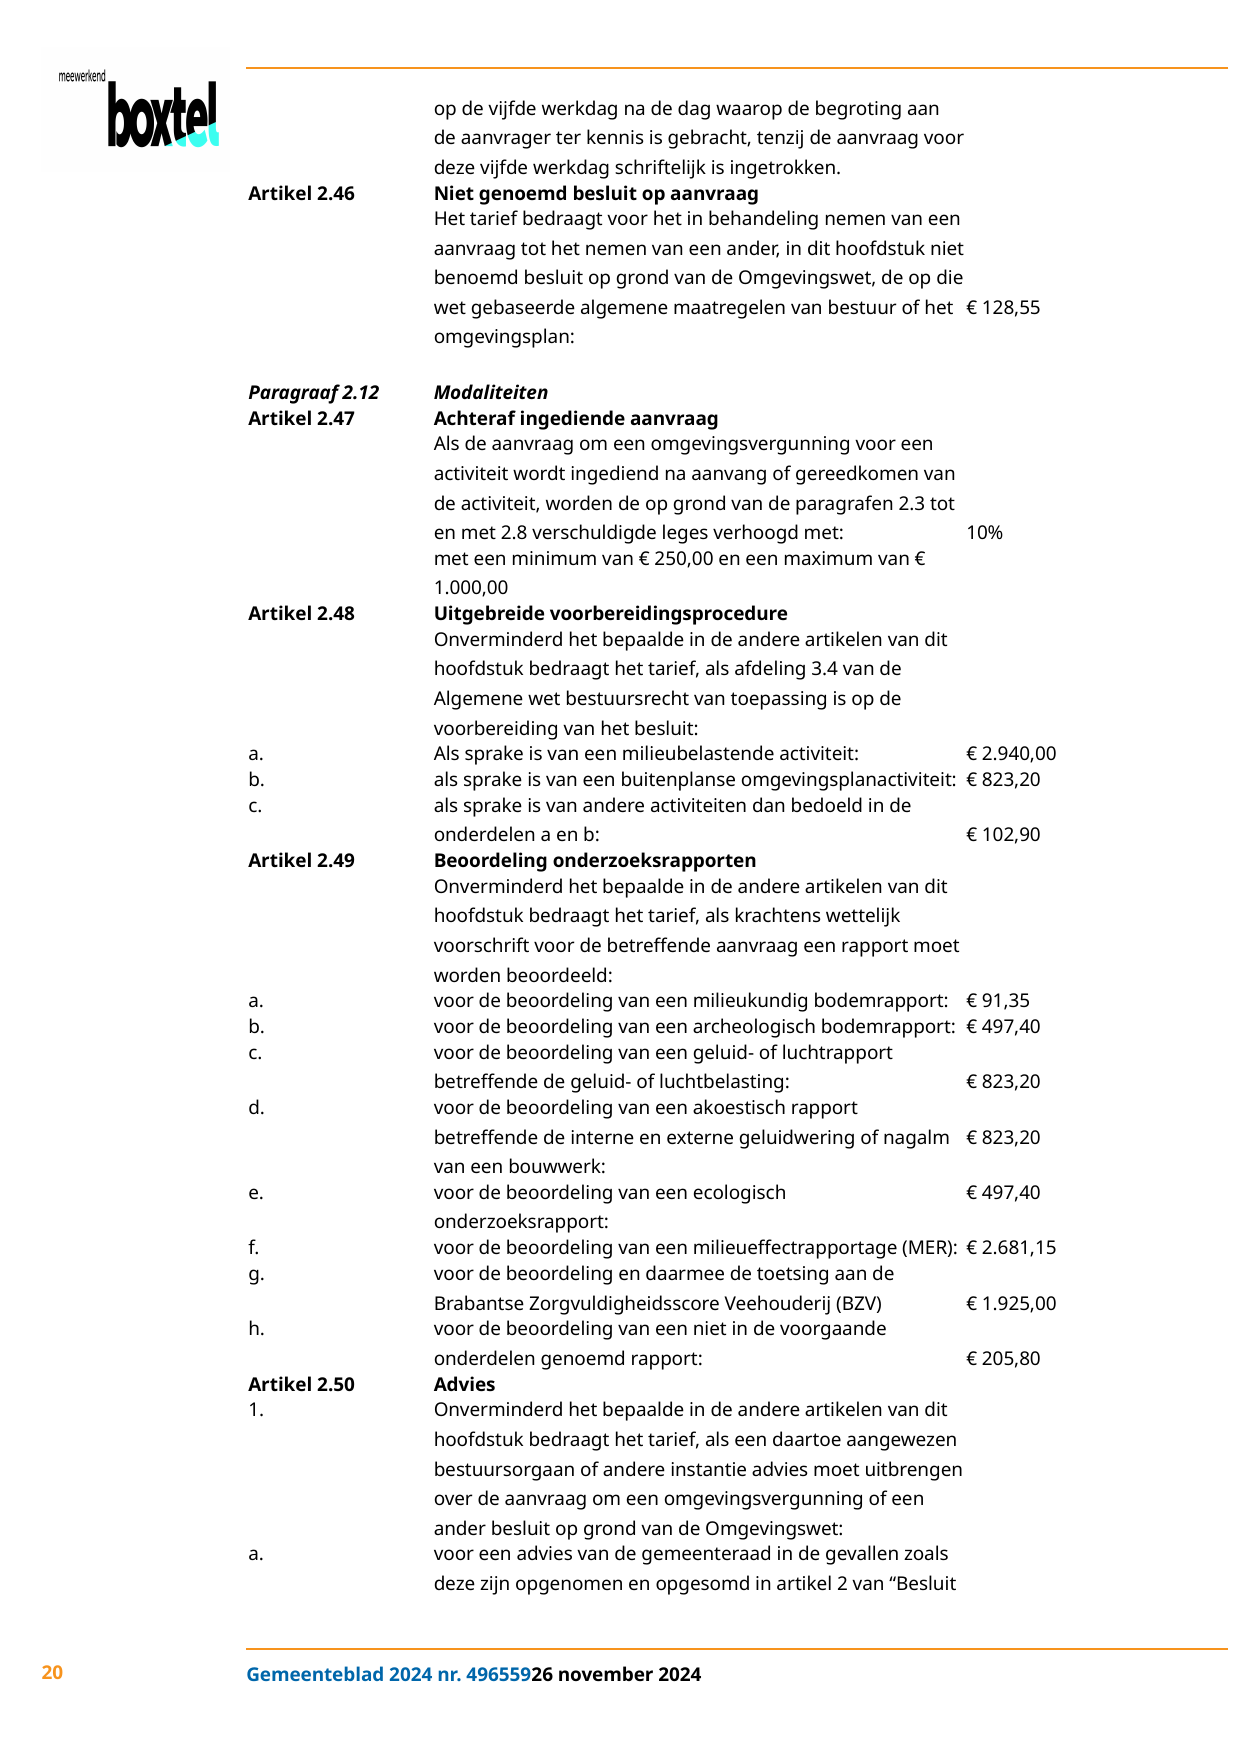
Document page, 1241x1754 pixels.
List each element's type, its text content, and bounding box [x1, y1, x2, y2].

table_cell Modaliteiten [434, 350, 966, 405]
table_cell voor de beoordeling van een niet in de voorgaande onderdelen genoemd rapport: [434, 1316, 966, 1371]
table_cell Achteraf ingediende aanvraag [434, 405, 966, 431]
table_cell Het tarief bedraagt voor het in behandeling nemen van een aanvraag tot het nemen van een ander, in dit hoofdstuk niet benoemd besluit op grond van de Omgevingswet, de op die wet gebaseerde algemene maatregelen van bestuur of het omgevingsplan: [434, 205, 966, 349]
table_cell voor de beoordeling van een ecologisch onderzoeksrapport: [434, 1179, 966, 1234]
table_cell [248, 873, 433, 987]
table_cell voor de beoordeling van een geluid- of luchtrapport betreffende de geluid- of luchtbelasting: [434, 1039, 966, 1094]
table_cell c. [248, 1039, 433, 1094]
table_cell [966, 847, 1152, 873]
table_cell Uitgebreide voorbereidingsprocedure [434, 600, 966, 626]
table_cell als sprake is van andere activiteiten dan bedoeld in de onderdelen a en b: [434, 792, 966, 847]
table_cell Artikel 2.49 [248, 847, 433, 873]
table_cell € 823,20 [966, 766, 1152, 792]
table_cell [966, 1397, 1152, 1541]
table_cell a. [248, 741, 433, 766]
table_cell Artikel 2.46 [248, 180, 433, 205]
table_cell Advies [434, 1371, 966, 1397]
table_cell [248, 626, 433, 741]
table_cell € 497,40 [966, 1179, 1152, 1234]
table_cell Onverminderd het bepaalde in de andere artikelen van dit hoofdstuk bedraagt het tarief, als afdeling 3.4 van de Algemene wet bestuursrecht van toepassing is op de voorbereiding van het besluit: [434, 626, 966, 741]
table_cell € 823,20 [966, 1039, 1152, 1094]
table_cell [966, 873, 1152, 987]
table_cell c. [248, 792, 433, 847]
table_cell Onverminderd het bepaalde in de andere artikelen van dit hoofdstuk bedraagt het tarief, als krachtens wettelijk voorschrift voor de betreffende aanvraag een rapport moet worden beoordeeld: [434, 873, 966, 987]
table_cell Paragraaf 2.12 [248, 350, 433, 405]
table_cell voor de beoordeling van een milieukundig bodemrapport: [434, 988, 966, 1013]
table_cell Als sprake is van een milieubelastende activiteit: [434, 741, 966, 766]
table_cell € 823,20 [966, 1094, 1152, 1179]
table_cell 10% [966, 431, 1152, 545]
table_cell als sprake is van een buitenplanse omgevingsplanactiviteit: [434, 766, 966, 792]
table_cell € 497,40 [966, 1013, 1152, 1039]
table_cell voor de beoordeling van een milieueffectrapportage (MER): [434, 1235, 966, 1260]
table_cell [966, 600, 1152, 626]
table_cell € 128,55 [966, 205, 1152, 349]
table_cell d. [248, 1094, 433, 1179]
table_cell b. [248, 766, 433, 792]
table_cell [248, 431, 433, 545]
table_cell f. [248, 1235, 433, 1260]
table_cell voor de beoordeling van een akoestisch rapport betreffende de interne en externe geluidwering of nagalm van een bouwwerk: [434, 1094, 966, 1179]
table_cell [966, 545, 1152, 600]
table_cell [248, 205, 433, 349]
table_cell [248, 545, 433, 600]
table_cell Artikel 2.50 [248, 1371, 433, 1397]
table_cell voor de beoordeling en daarmee de toetsing aan de Brabantse Zorgvuldigheidsscore Veehouderij (BZV) [434, 1260, 966, 1316]
table_cell € 91,35 [966, 988, 1152, 1013]
table_cell [966, 1541, 1152, 1596]
table_cell b. [248, 1013, 433, 1039]
table_cell voor de beoordeling van een archeologisch bodemrapport: [434, 1013, 966, 1039]
table_cell € 2.940,00 [966, 741, 1152, 766]
table_cell Artikel 2.47 [248, 405, 433, 431]
table_cell Beoordeling onderzoeksrapporten [434, 847, 966, 873]
table_cell € 2.681,15 [966, 1235, 1152, 1260]
table_cell € 102,90 [966, 792, 1152, 847]
table_cell € 205,80 [966, 1316, 1152, 1371]
table_cell voor een advies van de gemeenteraad in de gevallen zoals deze zijn opgenomen en opgesomd in artikel 2 van “Besluit [434, 1541, 966, 1596]
table_cell [966, 95, 1152, 180]
table_cell 1. [248, 1397, 433, 1541]
table_cell [966, 350, 1152, 405]
table_cell a. [248, 1541, 433, 1596]
table_cell Als de aanvraag om een omgevingsvergunning voor een activiteit wordt ingediend na aanvang of gereedkomen van de activiteit, worden de op grond van de paragrafen 2.3 tot en met 2.8 verschuldigde leges verhoogd met: [434, 431, 966, 545]
table_cell [966, 180, 1152, 205]
table_cell [248, 95, 433, 180]
table_cell a. [248, 988, 433, 1013]
table_cell e. [248, 1179, 433, 1234]
table_cell op de vijfde werkdag na de dag waarop de begroting aan de aanvrager ter kennis is gebracht, tenzij de aanvraag voor deze vijfde werkdag schriftelijk is ingetrokken. [434, 95, 966, 180]
table_cell h. [248, 1316, 433, 1371]
table_cell met een minimum van € 250,00 en een maximum van € 1.000,00 [434, 545, 966, 600]
table_cell Niet genoemd besluit op aanvraag [434, 180, 966, 205]
table_cell [966, 1371, 1152, 1397]
table_cell € 1.925,00 [966, 1260, 1152, 1316]
picture [41, 47, 231, 172]
table_cell g. [248, 1260, 433, 1316]
table_cell [966, 405, 1152, 431]
table_cell [966, 626, 1152, 741]
table_cell Onverminderd het bepaalde in de andere artikelen van dit hoofdstuk bedraagt het tarief, als een daartoe aangewezen bestuursorgaan of andere instantie advies moet uitbrengen over de aanvraag om een omgevingsvergunning of een ander besluit op grond van de Omgevingswet: [434, 1397, 966, 1541]
table_cell Artikel 2.48 [248, 600, 433, 626]
